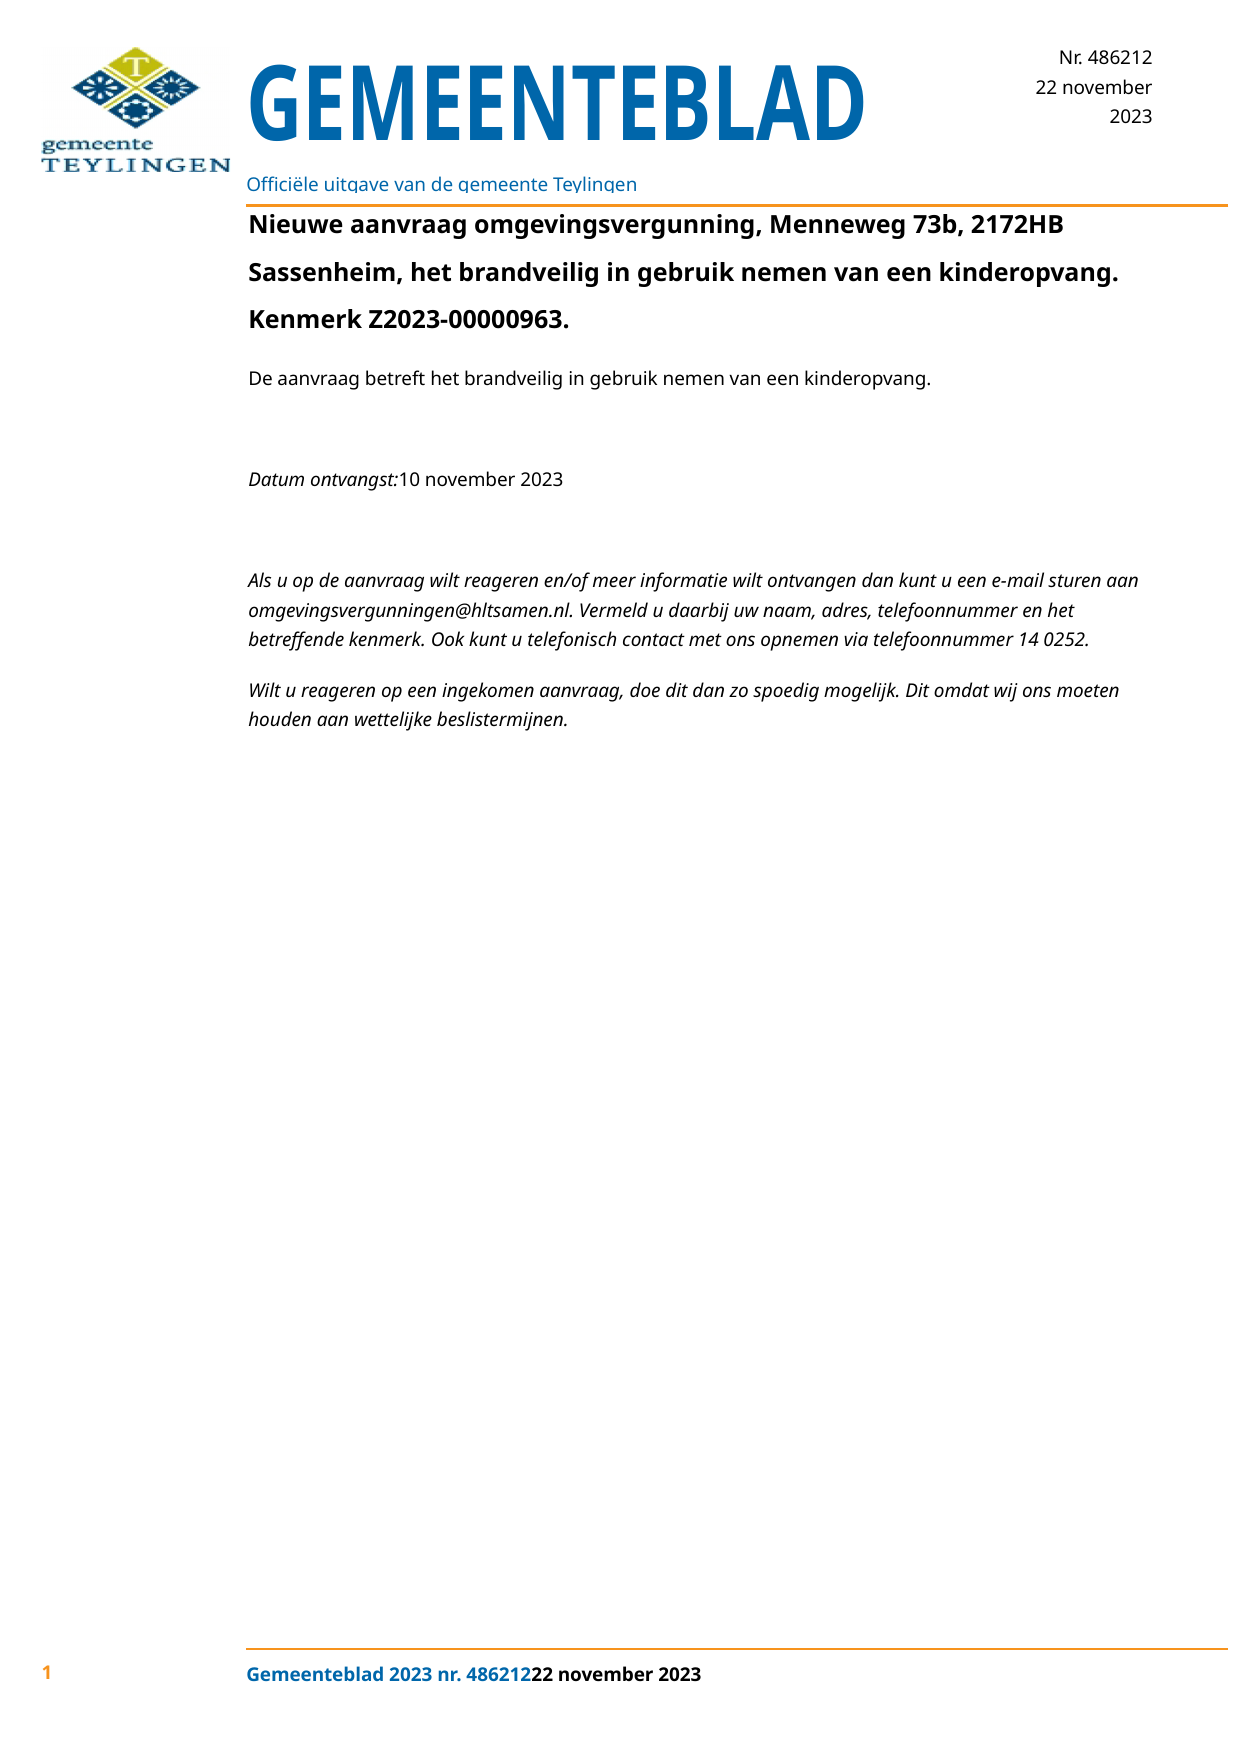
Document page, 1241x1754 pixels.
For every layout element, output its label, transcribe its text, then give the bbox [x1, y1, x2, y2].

text Nieuwe aanvraag omgevingsvergunning, Menneweg 73b, 2172HB Sassenheim, het brandveilig in gebruik nemen van een kinderopvang. Kenmerk Z2023-00000963. [248, 207, 1152, 336]
text Als u op de aanvraag wilt reageren en/of meer informatie wilt ontvangen dan kunt u een e-mail sturen aan omgevingsvergunningen@hltsamen.nl. Vermeld u daarbij uw naam, adres, telefoonnummer en het betreffende kenmerk. Ook kunt u telefonisch contact met ons opnemen via telefoonnummer 14 0252. [248, 567, 1152, 652]
text Datum ontvangst:10 november 2023 [248, 466, 1152, 492]
text Wilt u reageren op een ingekomen aanvraag, doe dit dan zo spoedig mogelijk. Dit omdat wij ons moeten houden aan wettelijke beslistermijnen. [248, 677, 1152, 732]
picture [41, 47, 231, 172]
text De aanvraag betreft het brandveilig in gebruik nemen van een kinderopvang. [248, 366, 1152, 391]
